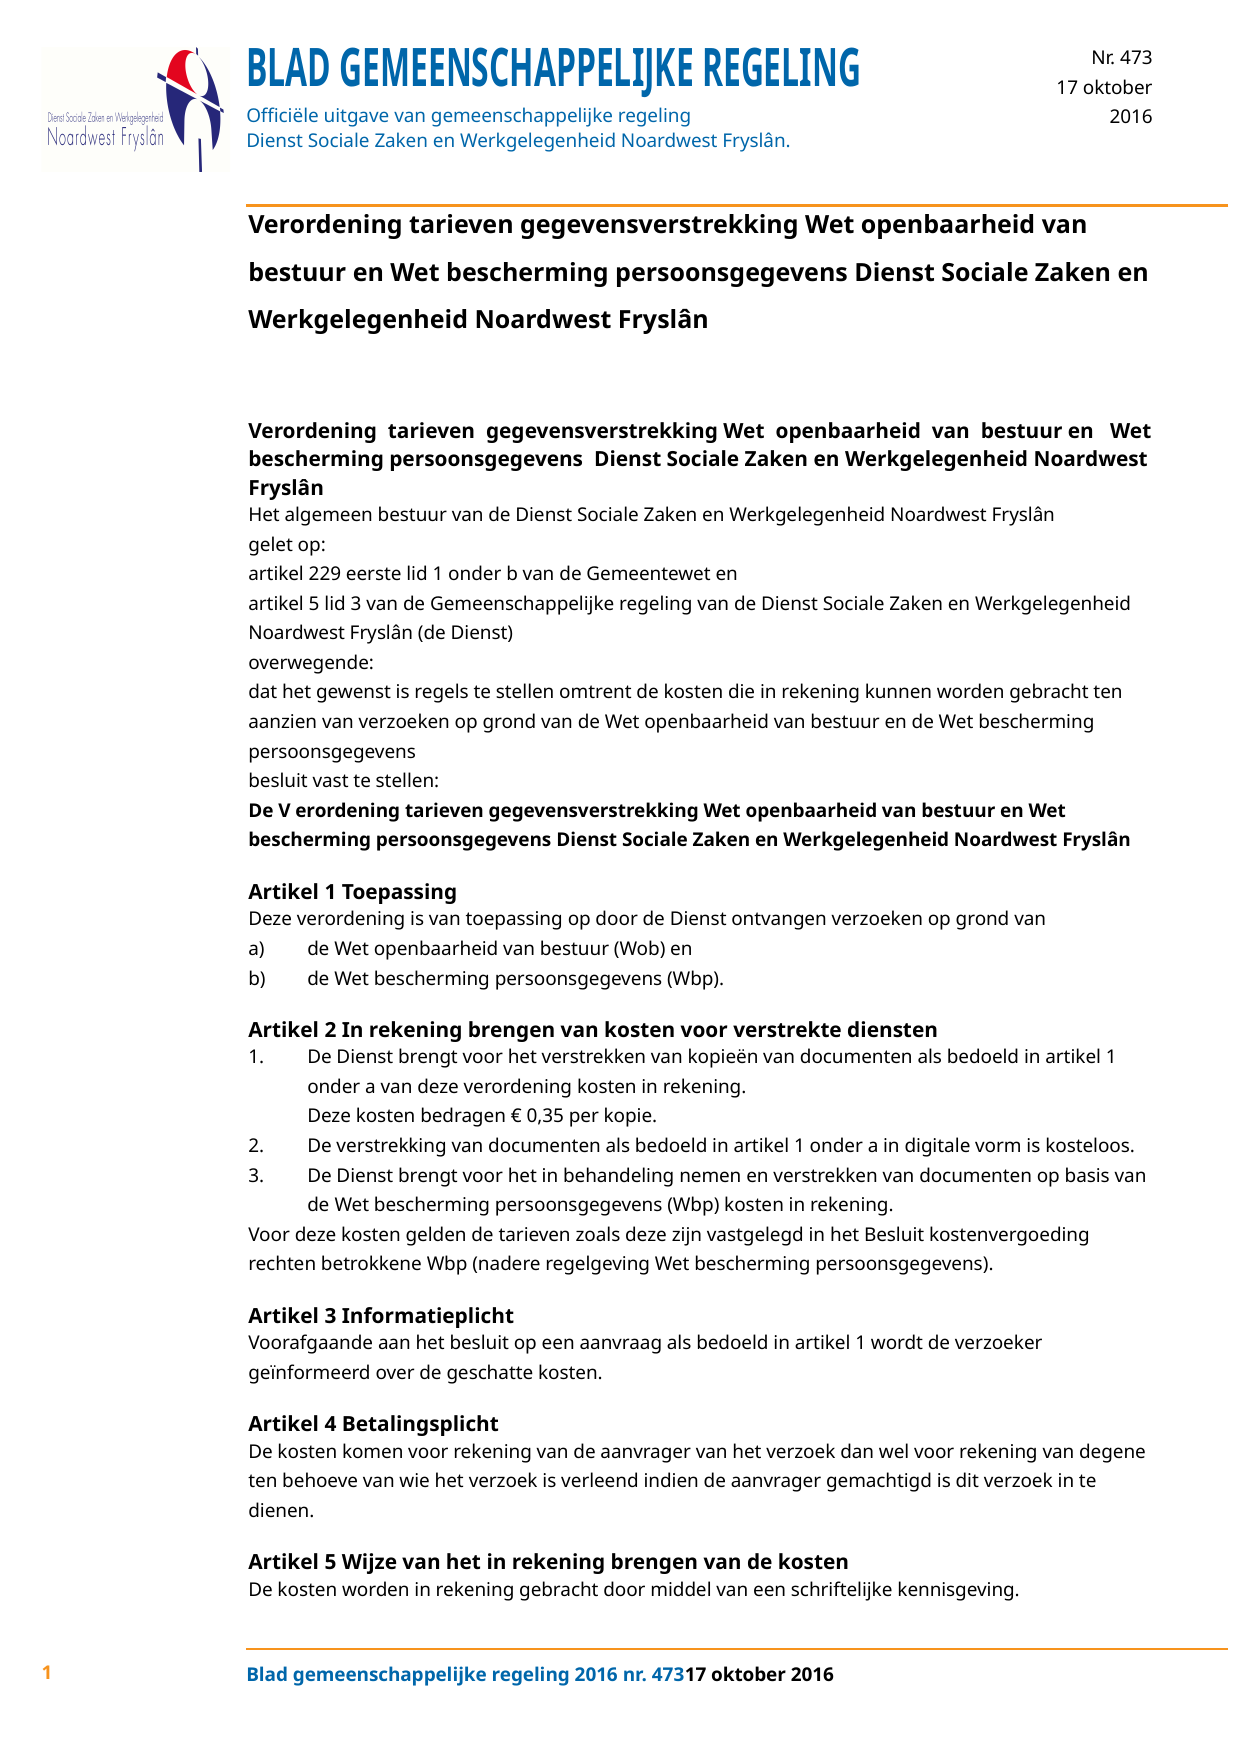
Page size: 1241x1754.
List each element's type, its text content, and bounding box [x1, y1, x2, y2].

text Verordening tarieven gegevensverstrekking Wet openbaarheid van bestuur en Wet bescherming persoonsgegevens Dienst Sociale Zaken en Werkgelegenheid Noardwest Fryslân [248, 207, 1152, 336]
text De kosten komen voor rekening van de aanvrager van het verzoek dan wel voor rekening van degene ten behoeve van wie het verzoek is verleend indien de aanvrager gemachtigd is dit verzoek in te dienen. [248, 1438, 1152, 1523]
text Artikel 3 Informatieplicht [248, 1301, 1152, 1329]
text gelet op: [248, 531, 1152, 557]
text Artikel 5 Wijze van het in rekening brengen van de kosten [248, 1547, 1152, 1576]
text Artikel 2 In rekening brengen van kosten voor verstrekte diensten [248, 1015, 1152, 1043]
list De verstrekking van documenten als bedoeld in artikel 1 onder a in digitale vorm is kosteloos. [248, 1132, 1152, 1158]
text Artikel 4 Betalingsplicht [248, 1409, 1152, 1438]
text Het algemeen bestuur van de Dienst Sociale Zaken en Werkgelegenheid Noardwest Fryslân [248, 501, 1152, 527]
text overwegende: [248, 649, 1152, 675]
text De V erordening tarieven gegevensverstrekking Wet openbaarheid van bestuur en Wet bescherming persoonsgegevens Dienst Sociale Zaken en Werkgelegenheid Noardwest Fryslân [248, 797, 1152, 852]
text De kosten worden in rekening gebracht door middel van een schriftelijke kennisgeving. [248, 1576, 1152, 1602]
list De Dienst brengt voor het verstrekken van kopieën van documenten als bedoeld in artikel 1 onder a van deze verordening kosten in rekening. [248, 1043, 1152, 1099]
text dat het gewenst is regels te stellen omtrent de kosten die in rekening kunnen worden gebracht ten aanzien van verzoeken op grond van de Wet openbaarheid van bestuur en de Wet bescherming persoonsgegevens [248, 679, 1152, 764]
text Deze verordening is van toepassing op door de Dienst ontvangen verzoeken op grond van [248, 906, 1152, 931]
list De Dienst brengt voor het in behandeling nemen en verstrekken van documenten op basis van de Wet bescherming persoonsgegevens (Wbp) kosten in rekening. [248, 1162, 1152, 1217]
text Artikel 1 Toepassing [248, 877, 1152, 906]
list Deze kosten bedragen € 0,35 per kopie. [248, 1103, 1152, 1128]
list de Wet openbaarheid van bestuur (Wob) en [248, 935, 1152, 961]
text Voorafgaande aan het besluit op een aanvraag als bedoeld in artikel 1 wordt de verzoeker geïnformeerd over de geschatte kosten. [248, 1329, 1152, 1385]
text Verordening tarieven gegevensverstrekking Wet openbaarheid van bestuur en Wet bescherming persoonsgegevens Dienst Sociale Zaken en Werkgelegenheid Noardwest Fryslân [248, 416, 1152, 501]
picture [41, 47, 231, 172]
text Voor deze kosten gelden de tarieven zoals deze zijn vastgelegd in het Besluit kostenvergoeding rechten betrokkene Wbp (nadere regelgeving Wet bescherming persoonsgegevens). [248, 1221, 1152, 1276]
text artikel 229 eerste lid 1 onder b van de Gemeentewet en [248, 560, 1152, 586]
text artikel 5 lid 3 van de Gemeenschappelijke regeling van de Dienst Sociale Zaken en Werkgelegenheid Noardwest Fryslân (de Dienst) [248, 590, 1152, 645]
list de Wet bescherming persoonsgegevens (Wbp). [248, 965, 1152, 990]
text besluit vast te stellen: [248, 767, 1152, 793]
